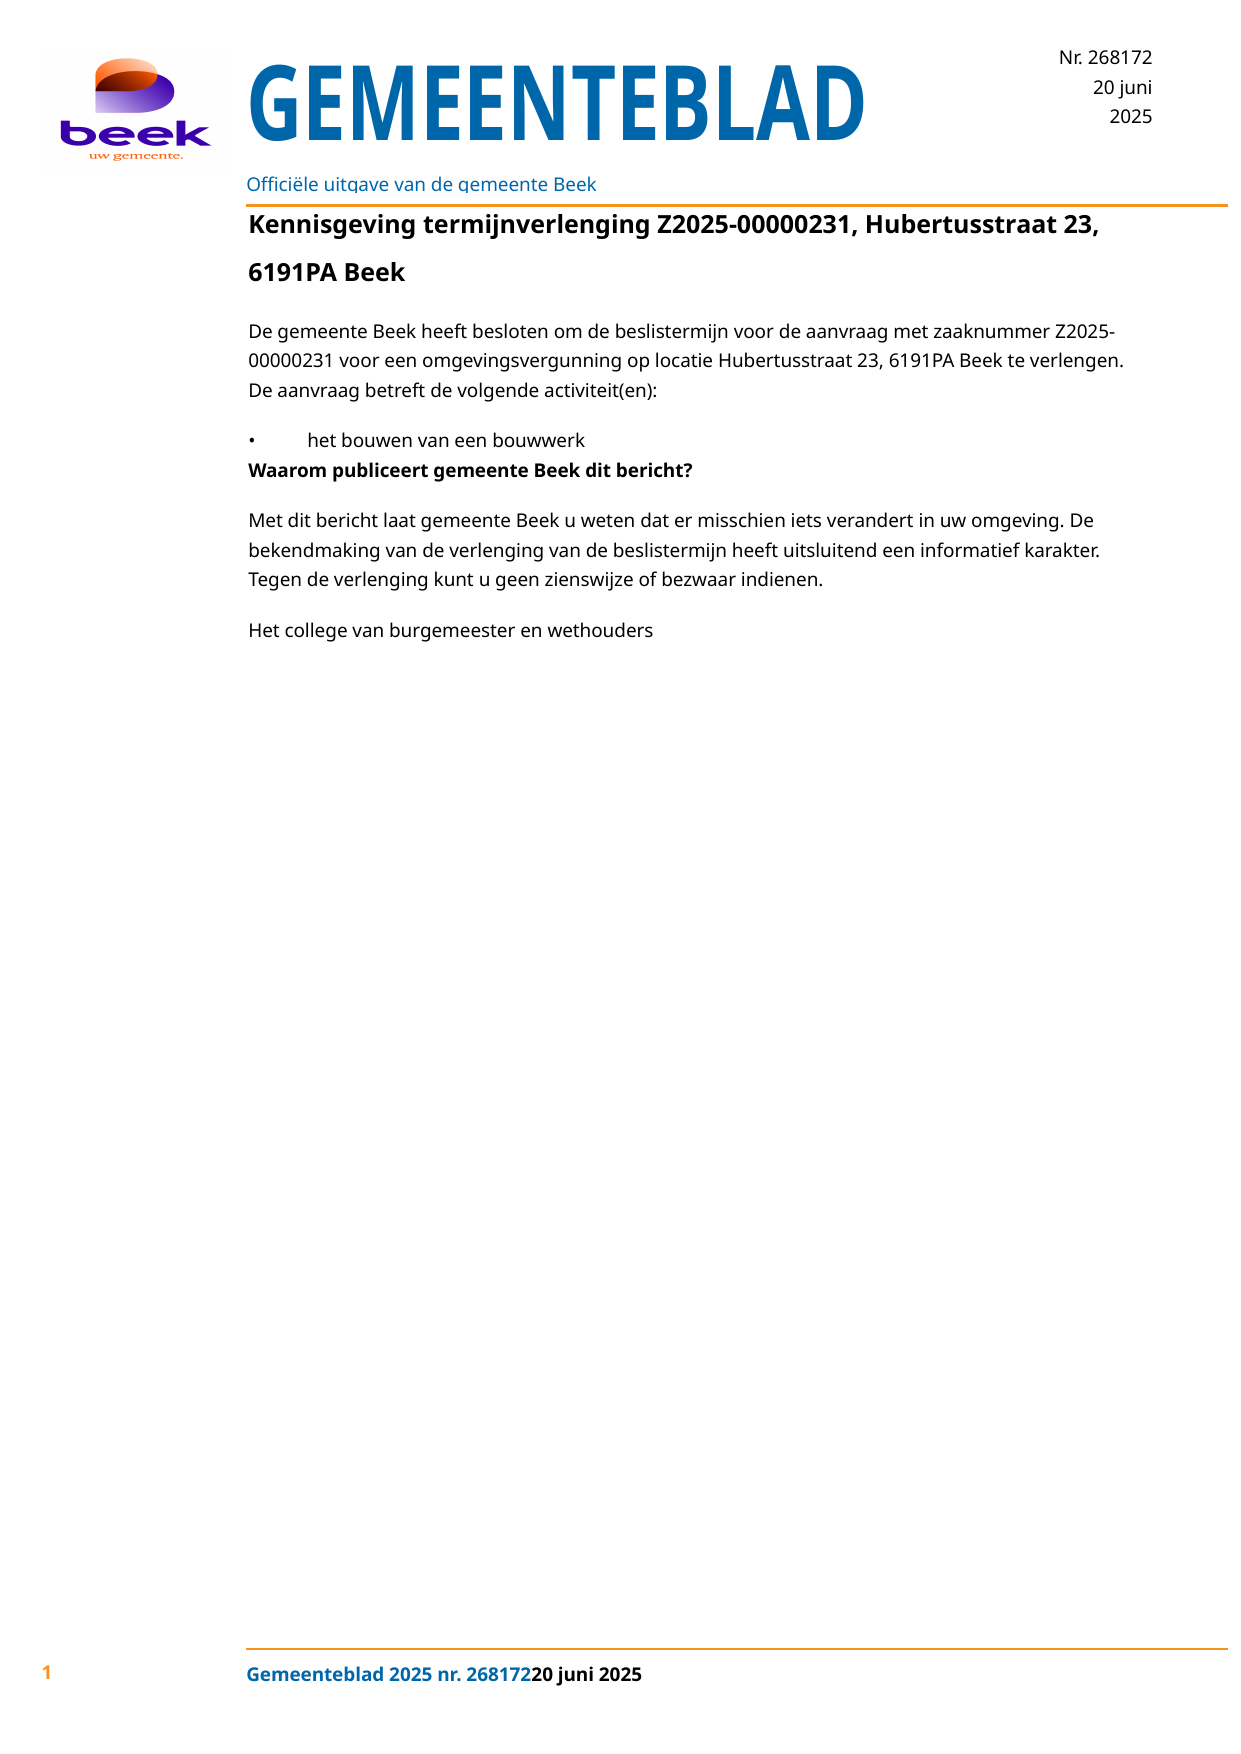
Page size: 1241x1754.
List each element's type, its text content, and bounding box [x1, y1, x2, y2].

text Met dit bericht laat gemeente Beek u weten dat er misschien iets verandert in uw omgeving. De bekendmaking van de verlenging van de beslistermijn heeft uitsluitend een informatief karakter. Tegen de verlenging kunt u geen zienswijze of bezwaar indienen. [248, 507, 1152, 592]
text Waarom publiceert gemeente Beek dit bericht? [248, 457, 1152, 483]
text Het college van burgemeester en wethouders [248, 617, 1152, 643]
text Kennisgeving termijnverlenging Z2025-00000231, Hubertusstraat 23, 6191PA Beek [248, 207, 1152, 288]
picture [41, 47, 231, 172]
list het bouwen van een bouwwerk [248, 427, 1152, 453]
text De gemeente Beek heeft besloten om de beslistermijn voor de aanvraag met zaaknummer Z2025-00000231 voor een omgevingsvergunning op locatie Hubertusstraat 23, 6191PA Beek te verlengen. De aanvraag betreft de volgende activiteit(en): [248, 318, 1152, 403]
